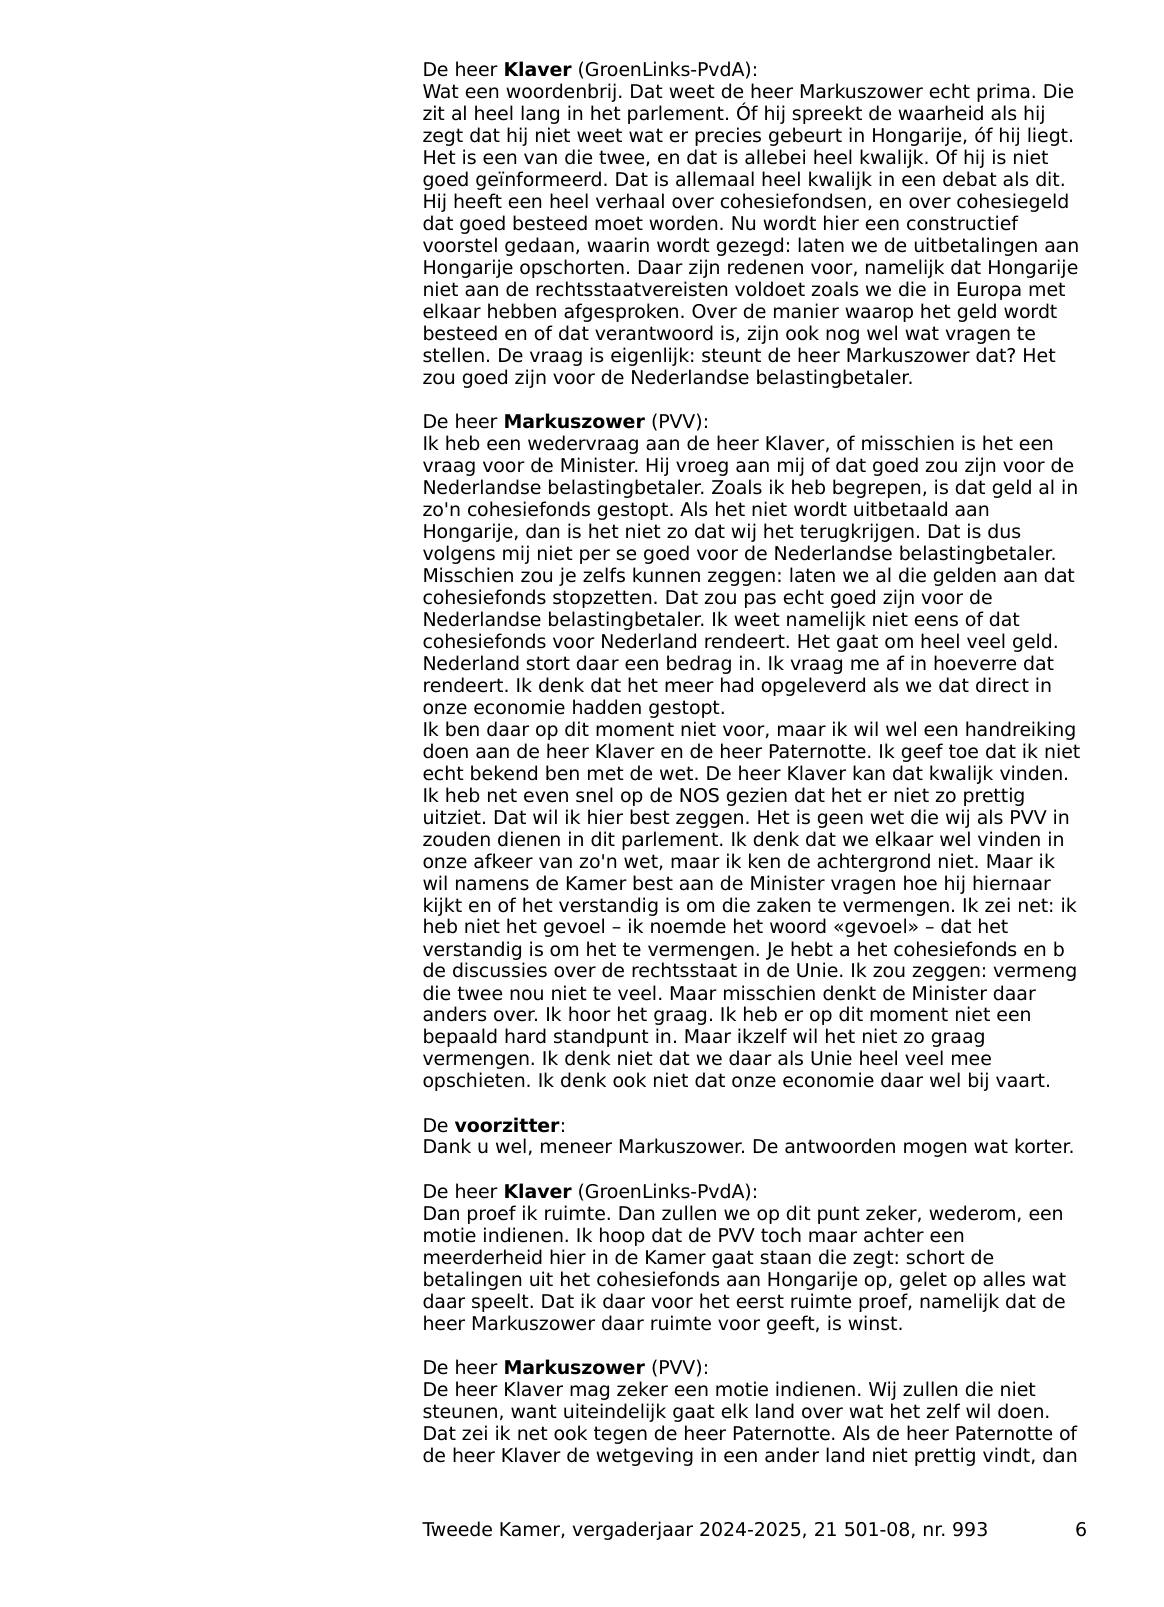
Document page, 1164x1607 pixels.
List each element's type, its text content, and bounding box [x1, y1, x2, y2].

text De heer Markuszower (PVV): [422, 411, 1087, 433]
text De heer Markuszower (PVV): [422, 1357, 1087, 1379]
text Ik heb een wedervraag aan de heer Klaver, of misschien is het een vraag voor de Minister. Hij vroeg aan mij of dat goed zou zijn voor de Nederlandse belastingbetaler. Zoals ik heb begrepen, is dat geld al in zo'n cohesiefonds gestopt. Als het niet wordt uitbetaald aan Hongarije, dan is het niet zo dat wij het terugkrijgen. Dat is dus volgens mij niet per se goed voor de Nederlandse belastingbetaler. Misschien zou je zelfs kunnen zeggen: laten we al die gelden aan dat cohesiefonds stopzetten. Dat zou pas echt goed zijn voor de Nederlandse belastingbetaler. Ik weet namelijk niet eens of dat cohesiefonds voor Nederland rendeert. Het gaat om heel veel geld. Nederland stort daar een bedrag in. Ik vraag me af in hoeverre dat rendeert. Ik denk dat het meer had opgeleverd als we dat direct in onze economie hadden gestopt. [422, 433, 1087, 719]
text Dan proef ik ruimte. Dan zullen we op dit punt zeker, wederom, een motie indienen. Ik hoop dat de PVV toch maar achter een meerderheid hier in de Kamer gaat staan die zegt: schort de betalingen uit het cohesiefonds aan Hongarije op, gelet op alles wat daar speelt. Dat ik daar voor het eerst ruimte proef, namelijk dat de heer Markuszower daar ruimte voor geeft, is winst. [422, 1203, 1087, 1334]
text De heer Klaver (GroenLinks-PvdA): [422, 1181, 1087, 1203]
text De voorzitter: [422, 1114, 1087, 1136]
text De heer Klaver mag zeker een motie indienen. Wij zullen die niet steunen, want uiteindelijk gaat elk land over wat het zelf wil doen. Dat zei ik net ook tegen de heer Paternotte. Als de heer Paternotte of de heer Klaver de wetgeving in een ander land niet prettig vindt, dan [422, 1379, 1087, 1467]
text Wat een woordenbrij. Dat weet de heer Markuszower echt prima. Die zit al heel lang in het parlement. Óf hij spreekt de waarheid als hij zegt dat hij niet weet wat er precies gebeurt in Hongarije, óf hij liegt. Het is een van die twee, en dat is allebei heel kwalijk. Of hij is niet goed geïnformeerd. Dat is allemaal heel kwalijk in een debat als dit. Hij heeft een heel verhaal over cohesiefondsen, en over cohesiegeld dat goed besteed moet worden. Nu wordt hier een constructief voorstel gedaan, waarin wordt gezegd: laten we de uitbetalingen aan Hongarije opschorten. Daar zijn redenen voor, namelijk dat Hongarije niet aan de rechtsstaatvereisten voldoet zoals we die in Europa met elkaar hebben afgesproken. Over de manier waarop het geld wordt besteed en of dat verantwoord is, zijn ook nog wel wat vragen te stellen. De vraag is eigenlijk: steunt de heer Markuszower dat? Het zou goed zijn voor de Nederlandse belastingbetaler. [422, 81, 1087, 389]
text De heer Klaver (GroenLinks-PvdA): [422, 59, 1087, 81]
text Ik ben daar op dit moment niet voor, maar ik wil wel een handreiking doen aan de heer Klaver en de heer Paternotte. Ik geef toe dat ik niet echt bekend ben met de wet. De heer Klaver kan dat kwalijk vinden. Ik heb net even snel op de NOS gezien dat het er niet zo prettig uitziet. Dat wil ik hier best zeggen. Het is geen wet die wij als PVV in zouden dienen in dit parlement. Ik denk dat we elkaar wel vinden in onze afkeer van zo'n wet, maar ik ken de achtergrond niet. Maar ik wil namens de Kamer best aan de Minister vragen hoe hij hiernaar kijkt en of het verstandig is om die zaken te vermengen. Ik zei net: ik heb niet het gevoel – ik noemde het woord «gevoel» – dat het verstandig is om het te vermengen. Je hebt a het cohesiefonds en b de discussies over de rechtsstaat in de Unie. Ik zou zeggen: vermeng die twee nou niet te veel. Maar misschien denkt de Minister daar anders over. Ik hoor het graag. Ik heb er op dit moment niet een bepaald hard standpunt in. Maar ikzelf wil het niet zo graag vermengen. Ik denk niet dat we daar als Unie heel veel mee opschieten. Ik denk ook niet dat onze economie daar wel bij vaart. [422, 719, 1087, 1092]
text Dank u wel, meneer Markuszower. De antwoorden mogen wat korter. [422, 1136, 1087, 1158]
